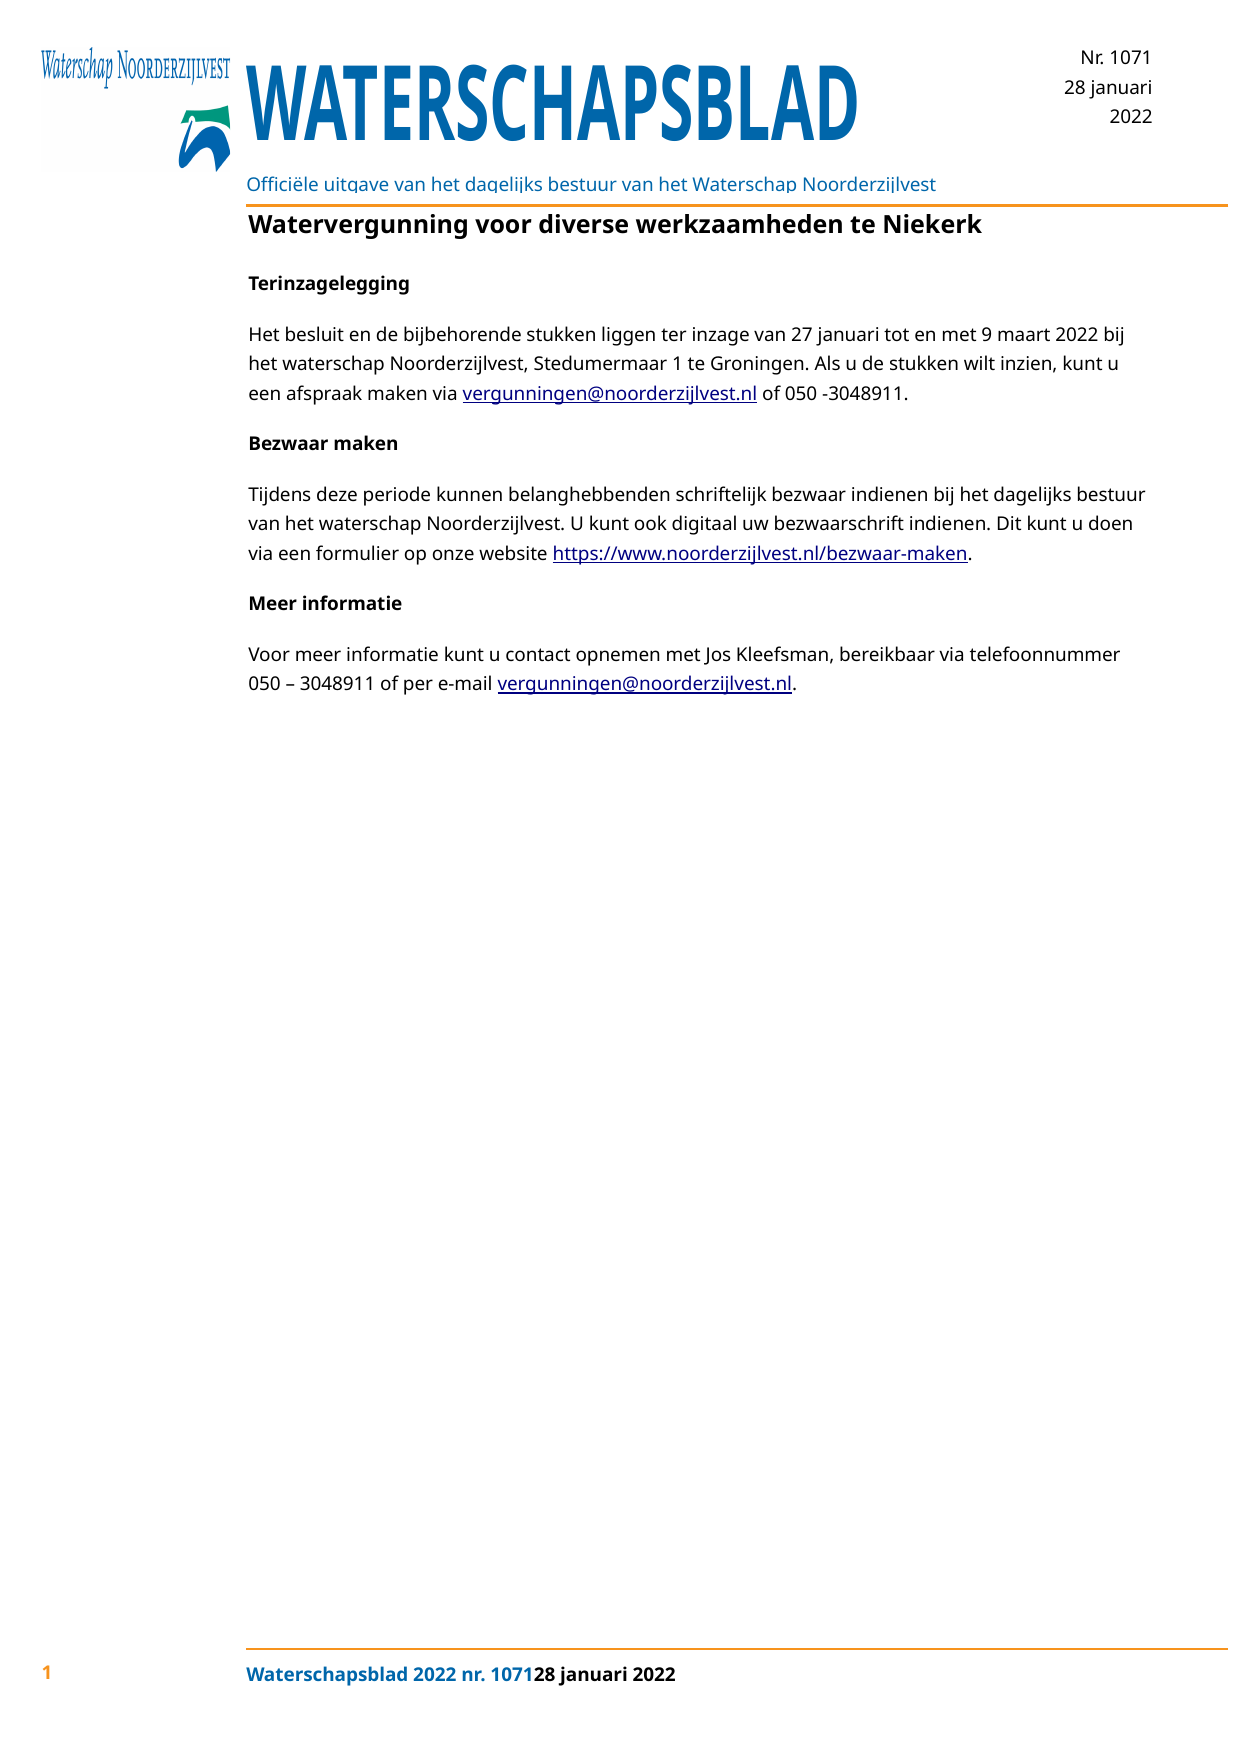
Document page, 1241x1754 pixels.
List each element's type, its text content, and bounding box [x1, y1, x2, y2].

picture [41, 47, 231, 172]
text Tijdens deze periode kunnen belanghebbenden schriftelijk bezwaar indienen bij het dagelijks bestuur van het waterschap Noorderzijlvest. U kunt ook digitaal uw bezwaarschrift indienen. Dit kunt u doen via een formulier op onze website https://www.noorderzijlvest.nl/bezwaar-maken. [248, 481, 1152, 566]
text Terinzagelegging [248, 270, 1152, 296]
text Het besluit en de bijbehorende stukken liggen ter inzage van 27 januari tot en met 9 maart 2022 bij het waterschap Noorderzijlvest, Stedumermaar 1 te Groningen. Als u de stukken wilt inzien, kunt u een afspraak maken via vergunningen@noorderzijlvest.nl of 050 -3048911. [248, 321, 1152, 406]
text Watervergunning voor diverse werkzaamheden te Niekerk [248, 207, 1152, 241]
text Voor meer informatie kunt u contact opnemen met Jos Kleefsman, bereikbaar via telefoonnummer 050 – 3048911 of per e-mail vergunningen@noorderzijlvest.nl. [248, 641, 1152, 696]
text Bezwaar maken [248, 430, 1152, 456]
text Meer informatie [248, 590, 1152, 616]
